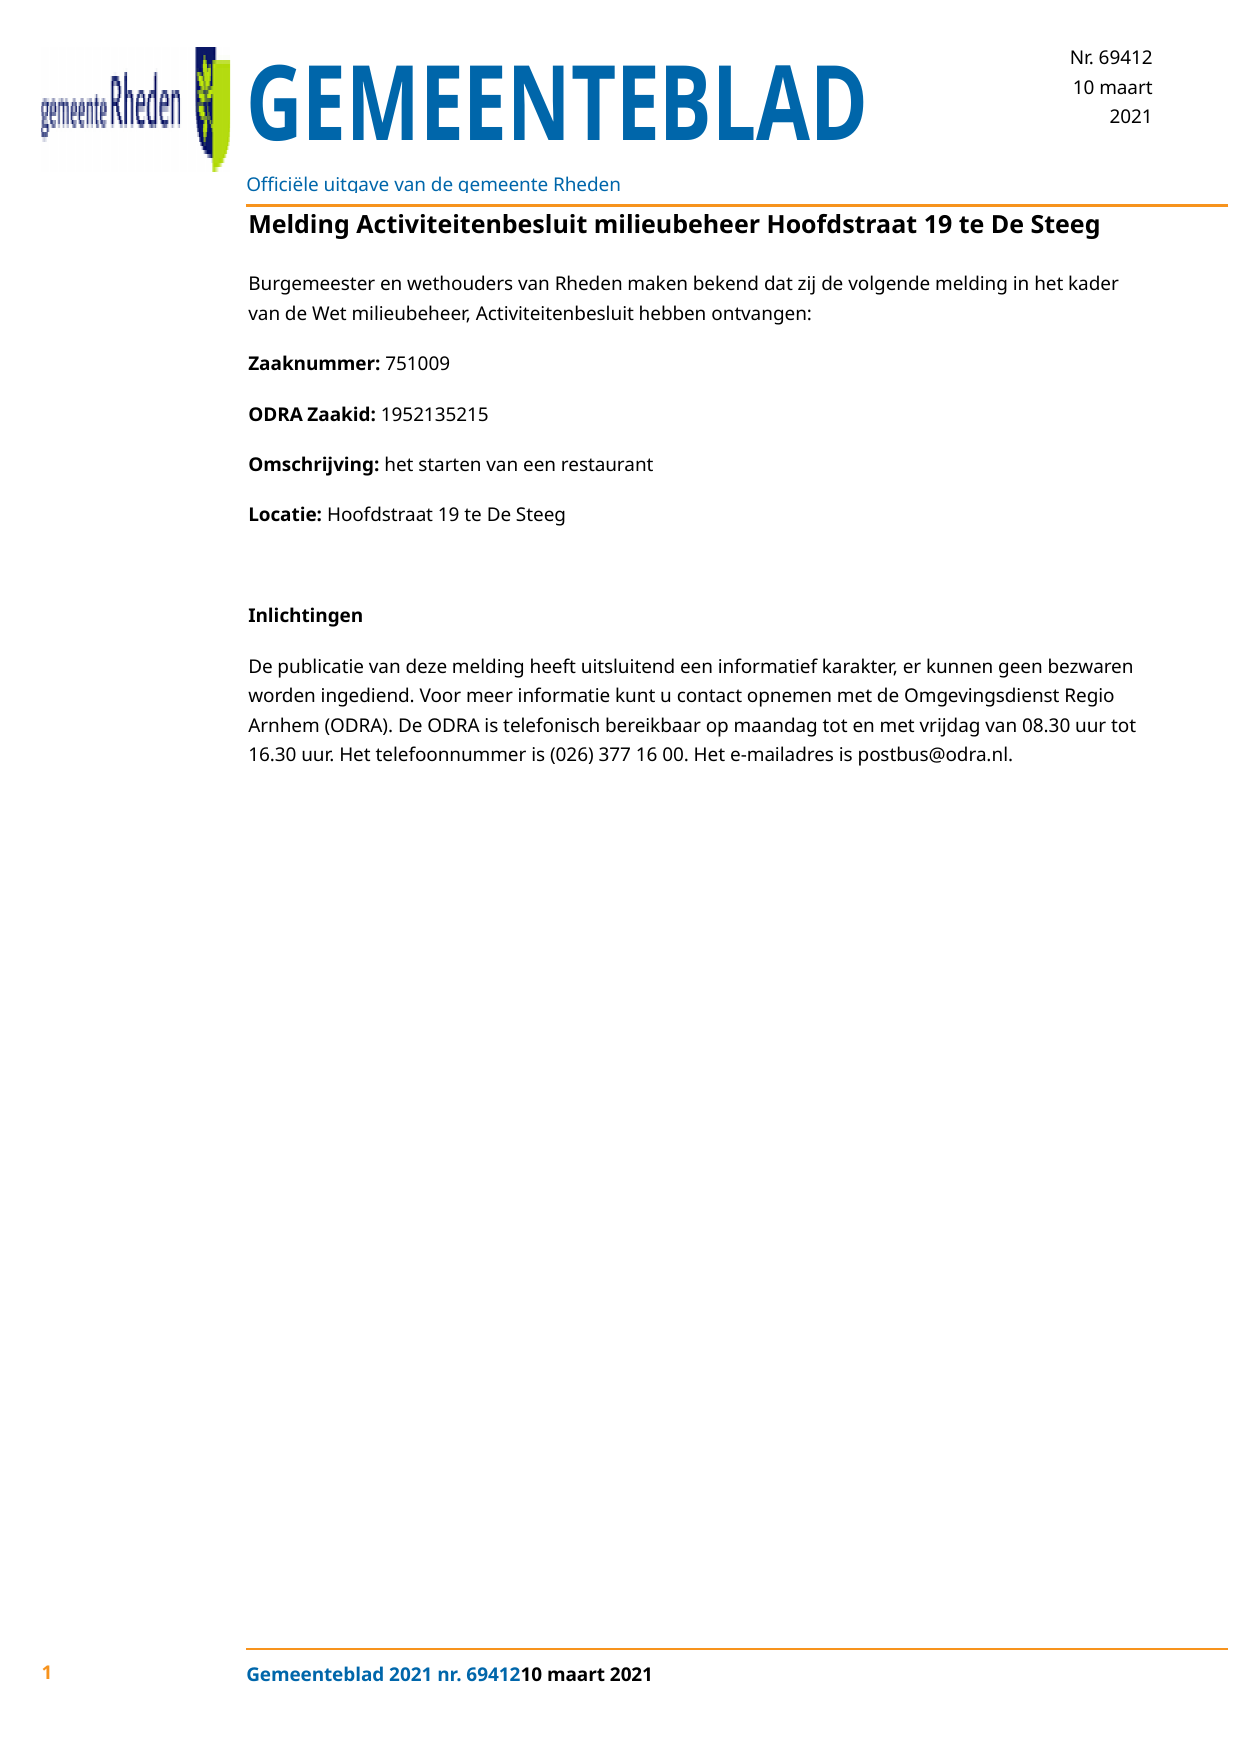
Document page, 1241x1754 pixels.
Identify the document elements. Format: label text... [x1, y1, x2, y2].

text Melding Activiteitenbesluit milieubeheer Hoofdstraat 19 te De Steeg [248, 207, 1152, 241]
text Burgemeester en wethouders van Rheden maken bekend dat zij de volgende melding in het kader van de Wet milieubeheer, Activiteitenbesluit hebben ontvangen: [248, 270, 1152, 326]
text De publicatie van deze melding heeft uitsluitend een informatief karakter, er kunnen geen bezwaren worden ingediend. Voor meer informatie kunt u contact opnemen met de Omgevingsdienst Regio Arnhem (ODRA). De ODRA is telefonisch bereikbaar op maandag tot en met vrijdag van 08.30 uur tot 16.30 uur. Het telefoonnummer is (026) 377 16 00. Het e-mailadres is postbus@odra.nl. [248, 653, 1152, 767]
picture [41, 47, 231, 172]
text Omschrijving: het starten van een restaurant [248, 451, 1152, 477]
text Zaaknummer: 751009 [248, 350, 1152, 376]
text Locatie: Hoofdstraat 19 te De Steeg [248, 502, 1152, 527]
text Inlichtingen [248, 602, 1152, 628]
text ODRA Zaakid: 1952135215 [248, 401, 1152, 426]
